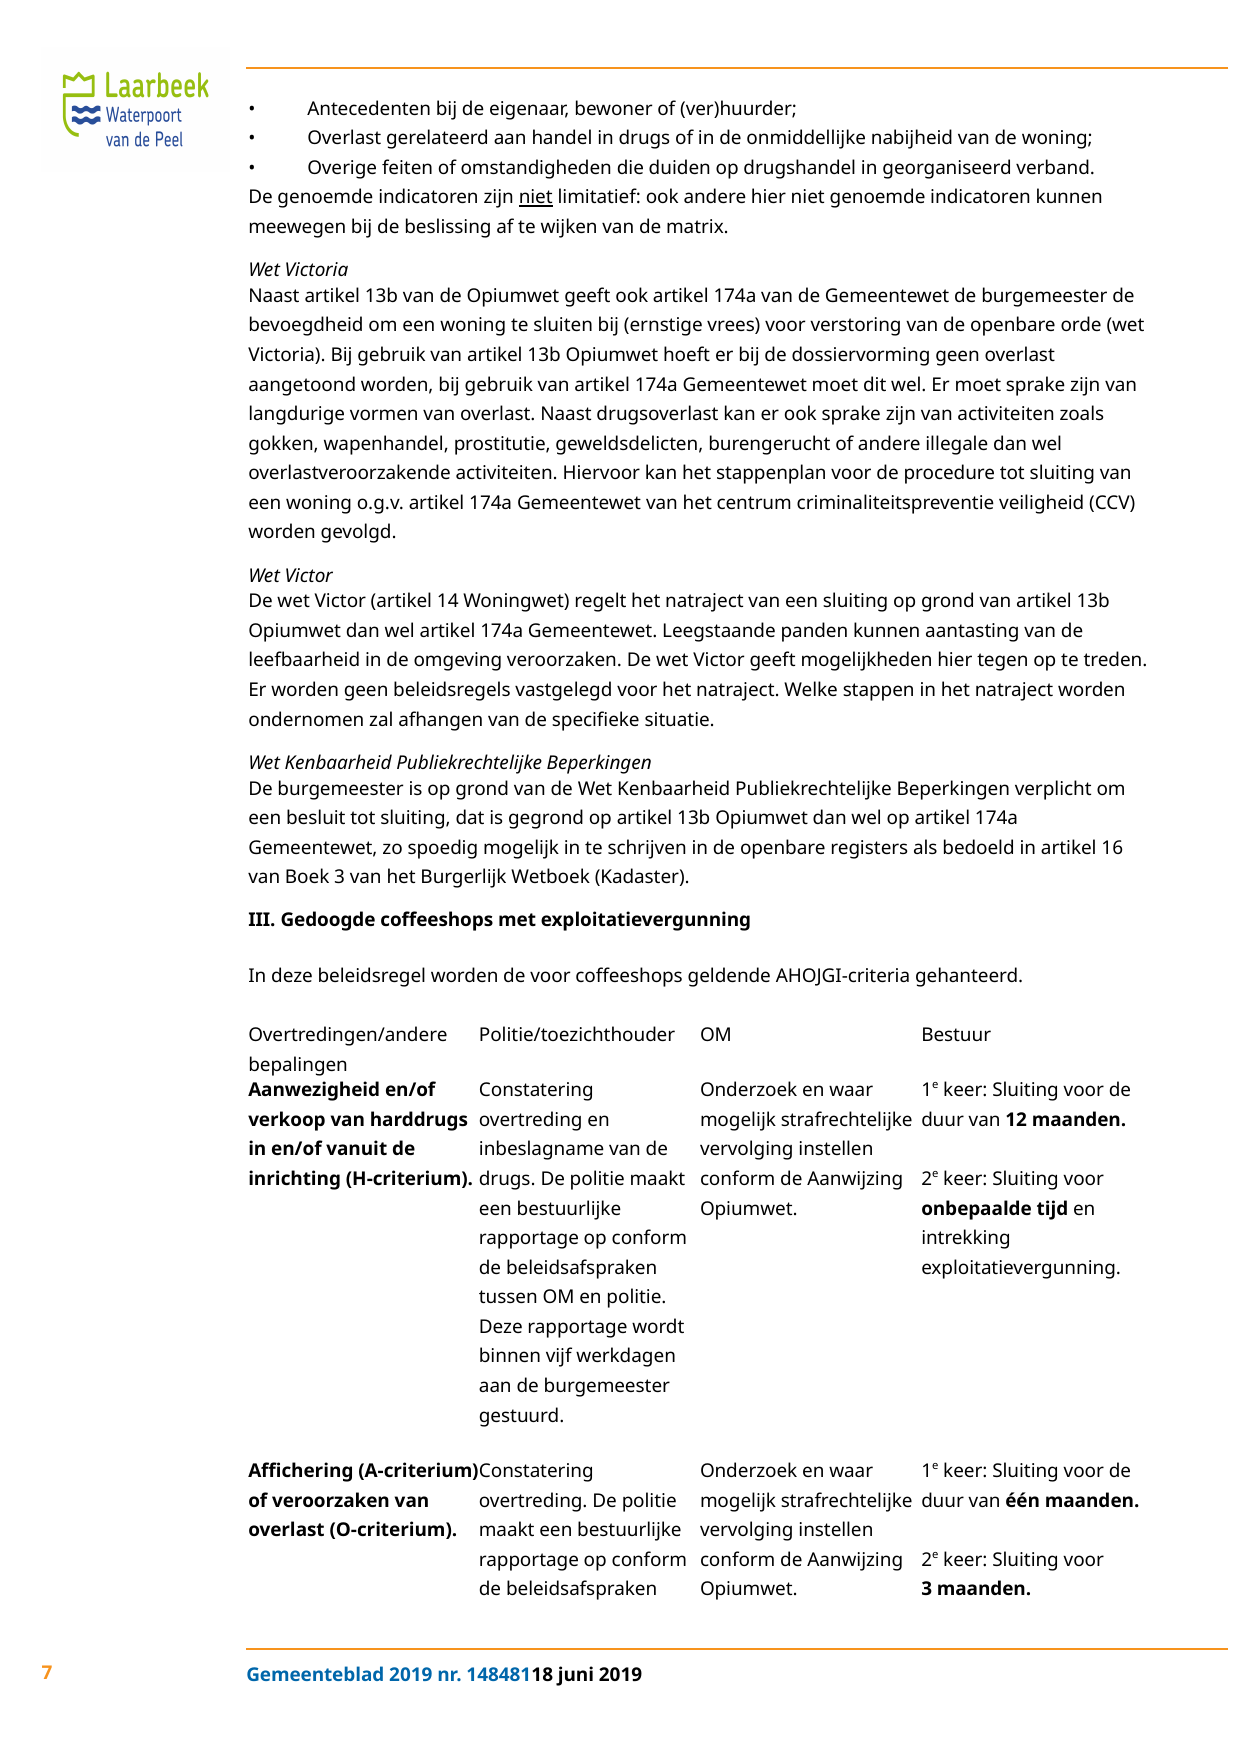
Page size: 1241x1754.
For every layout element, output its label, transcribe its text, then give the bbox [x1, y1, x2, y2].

list Antecedenten bij de eigenaar, bewoner of (ver)huurder; [248, 95, 1152, 121]
table_cell Onderzoek en waar mogelijk strafrechtelijke vervolging instellen conform de Aanwijzing Opiumwet. [700, 1457, 921, 1601]
text In deze beleidsregel worden de voor coffeeshops geldende AHOJGI-criteria gehanteerd. [248, 962, 1152, 988]
text Wet Victoria [248, 256, 1152, 282]
table_cell Affichering (A-criterium) of veroorzaken van overlast (O-criterium). [248, 1457, 479, 1601]
list Overige feiten of omstandigheden die duiden op drugshandel in georganiseerd verband. [248, 154, 1152, 180]
table_header Politie/toezichthouder [479, 1021, 700, 1076]
text Naast artikel 13b van de Opiumwet geeft ook artikel 174a van de Gemeentewet de burgemeester de bevoegdheid om een woning te sluiten bij (ernstige vrees) voor verstoring van de openbare orde (wet Victoria). Bij gebruik van artikel 13b Opiumwet hoeft er bij de dossiervorming geen overlast aangetoond worden, bij gebruik van artikel 174a Gemeentewet moet dit wel. Er moet sprake zijn van langdurige vormen van overlast. Naast drugsoverlast kan er ook sprake zijn van activiteiten zoals gokken, wapenhandel, prostitutie, geweldsdelicten, burengerucht of andere illegale dan wel overlastveroorzakende activiteiten. Hiervoor kan het stappenplan voor de procedure tot sluiting van een woning o.g.v. artikel 174a Gemeentewet van het centrum criminaliteitspreventie veiligheid (CCV) worden gevolgd. [248, 282, 1152, 544]
table_cell Constatering overtreding. De politie maakt een bestuurlijke rapportage op conform de beleidsafspraken [479, 1457, 700, 1601]
list Overlast gerelateerd aan handel in drugs of in de onmiddellijke nabijheid van de woning; [248, 124, 1152, 150]
table_cell Constatering overtreding en inbeslagname van de drugs. De politie maakt een bestuurlijke rapportage op conform de beleidsafspraken tussen OM en politie. Deze rapportage wordt binnen vijf werkdagen aan de burgemeester gestuurd. [479, 1076, 700, 1457]
table_header OM [700, 1021, 921, 1076]
text De wet Victor (artikel 14 Woningwet) regelt het natraject van een sluiting op grond van artikel 13b Opiumwet dan wel artikel 174a Gemeentewet. Leegstaande panden kunnen aantasting van de leefbaarheid in de omgeving veroorzaken. De wet Victor geeft mogelijkheden hier tegen op te treden. Er worden geen beleidsregels vastgelegd voor het natraject. Welke stappen in het natraject worden ondernomen zal afhangen van de specifieke situatie. [248, 587, 1152, 732]
table_header Overtredingen/andere bepalingen [248, 1021, 479, 1076]
table_cell 1e keer: Sluiting voor de duur van één maanden. 2e keer: Sluiting voor 3 maanden. [921, 1457, 1152, 1601]
picture [41, 47, 231, 172]
text De burgemeester is op grond van de Wet Kenbaarheid Publiekrechtelijke Beperkingen verplicht om een besluit tot sluiting, dat is gegrond op artikel 13b Opiumwet dan wel op artikel 174a Gemeentewet, zo spoedig mogelijk in te schrijven in de openbare registers als bedoeld in artikel 16 van Boek 3 van het Burgerlijk Wetboek (Kadaster). [248, 775, 1152, 889]
table_header Bestuur [921, 1021, 1152, 1076]
text De genoemde indicatoren zijn niet limitatief: ook andere hier niet genoemde indicatoren kunnen meewegen bij de beslissing af te wijken van de matrix. [248, 183, 1152, 239]
table_cell Aanwezigheid en/of verkoop van harddrugs in en/of vanuit de inrichting (H-criterium). [248, 1076, 479, 1457]
table_cell 1e keer: Sluiting voor de duur van 12 maanden. 2e keer: Sluiting voor onbepaalde tijd en intrekking exploitatievergunning. [921, 1076, 1152, 1457]
text Wet Victor [248, 562, 1152, 587]
table_cell Onderzoek en waar mogelijk strafrechtelijke vervolging instellen conform de Aanwijzing Opiumwet. [700, 1076, 921, 1457]
text Wet Kenbaarheid Publiekrechtelijke Beperkingen [248, 749, 1152, 775]
text III. Gedoogde coffeeshops met exploitatievergunning [248, 907, 1152, 932]
